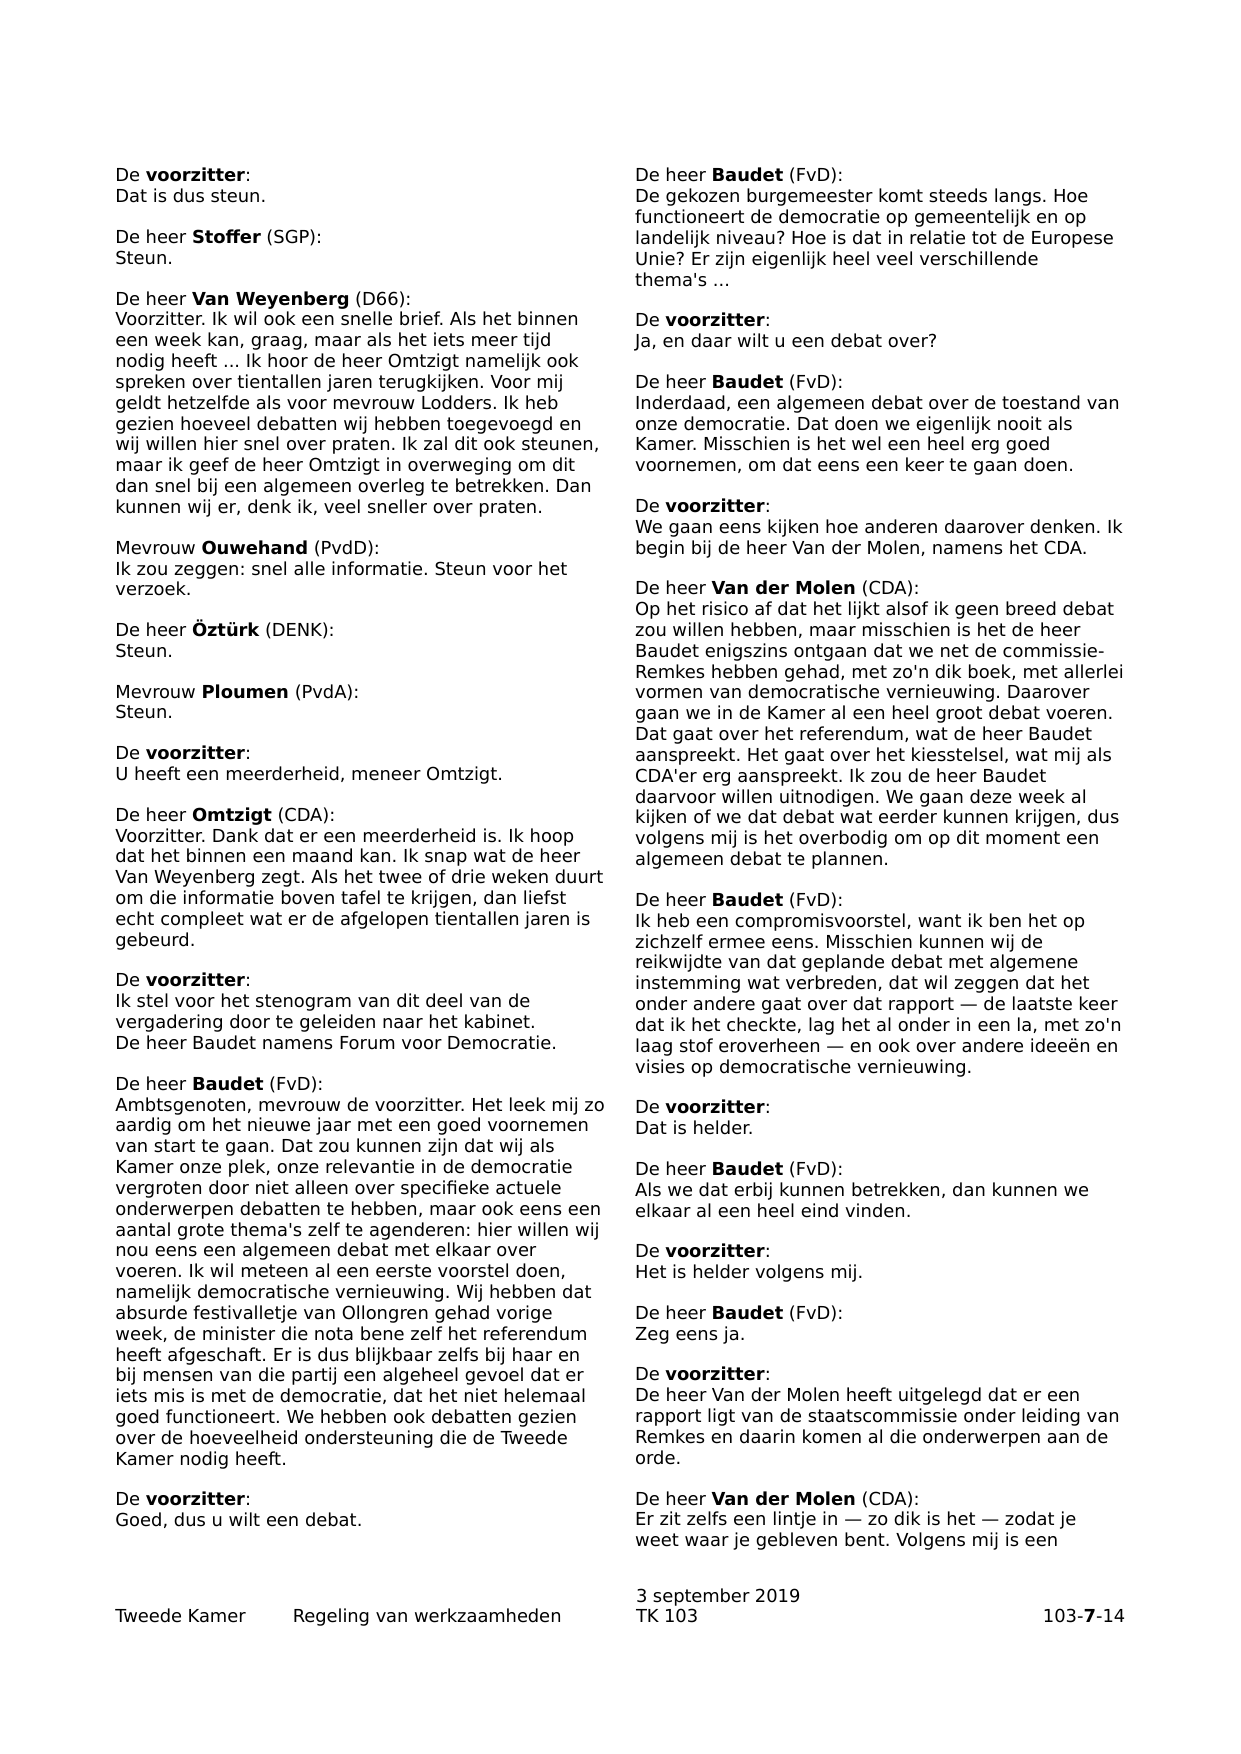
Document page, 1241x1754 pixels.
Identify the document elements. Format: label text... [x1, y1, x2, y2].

text Ja, en daar wilt u een debat over? [635, 331, 1125, 352]
text Mevrouw Ouwehand (PvdD): [115, 537, 605, 558]
text De heer Stoffer (SGP): [115, 227, 605, 248]
text De heer Baudet (FvD): [635, 1159, 1125, 1179]
text Inderdaad, een algemeen debat over de toestand van onze democratie. Dat doen we eigenlijk nooit als Kamer. Misschien is het wel een heel erg goed voornemen, om dat eens een keer te gaan doen. [635, 392, 1125, 476]
text De voorzitter: [115, 1489, 605, 1510]
text Steun. [115, 702, 605, 723]
text De heer Baudet namens Forum voor Democratie. [115, 1033, 605, 1053]
text De heer Van der Molen (CDA): [635, 1488, 1125, 1509]
text De voorzitter: [635, 1364, 1125, 1385]
text Er zit zelfs een lintje in — zo dik is het — zodat je weet waar je gebleven bent. Volgens mij is een [635, 1509, 1125, 1551]
text De voorzitter: [635, 310, 1125, 331]
text De voorzitter: [635, 496, 1125, 517]
text Het is helder volgens mij. [635, 1262, 1125, 1283]
text Ik stel voor het stenogram van dit deel van de vergadering door te geleiden naar het kabinet. [115, 991, 605, 1033]
text Ik zou zeggen: snel alle informatie. Steun voor het verzoek. [115, 558, 605, 600]
text Voorzitter. Ik wil ook een snelle brief. Als het binnen een week kan, graag, maar als het iets meer tijd nodig heeft ... Ik hoor de heer Omtzigt namelijk ook spreken over tientallen jaren terugkijken. Voor mij geldt hetzelfde als voor mevrouw Lodders. Ik heb gezien hoeveel debatten wij hebben toegevoegd en wij willen hier snel over praten. Ik zal dit ook steunen, maar ik geef de heer Omtzigt in overweging om dit dan snel bij een algemeen overleg te betrekken. Dan kunnen wij er, denk ik, veel sneller over praten. [115, 309, 605, 517]
text De voorzitter: [635, 1241, 1125, 1262]
text Zeg eens ja. [635, 1323, 1125, 1344]
text De heer Van der Molen (CDA): [635, 578, 1125, 599]
text Steun. [115, 248, 605, 268]
text De heer Omtzigt (CDA): [115, 804, 605, 825]
text De heer Baudet (FvD): [635, 372, 1125, 392]
text De heer Baudet (FvD): [635, 890, 1125, 911]
text Steun. [115, 641, 605, 661]
text De heer Baudet (FvD): [115, 1073, 605, 1094]
text Mevrouw Ploumen (PvdA): [115, 681, 605, 702]
text U heeft een meerderheid, meneer Omtzigt. [115, 764, 605, 784]
text De voorzitter: [635, 1097, 1125, 1118]
text We gaan eens kijken hoe anderen daarover denken. Ik begin bij de heer Van der Molen, namens het CDA. [635, 517, 1125, 558]
text Ambtsgenoten, mevrouw de voorzitter. Het leek mij zo aardig om het nieuwe jaar met een goed voornemen van start te gaan. Dat zou kunnen zijn dat wij als Kamer onze plek, onze relevantie in de democratie vergroten door niet alleen over specifieke actuele onderwerpen debatten te hebben, maar ook eens een aantal grote thema's zelf te agenderen: hier willen wij nou eens een algemeen debat met elkaar over voeren. Ik wil meteen al een eerste voorstel doen, namelijk democratische vernieuwing. Wij hebben dat absurde festivalletje van Ollongren gehad vorige week, de minister die nota bene zelf het referendum heeft afgeschaft. Er is dus blijkbaar zelfs bij haar en bij mensen van die partij een algeheel gevoel dat er iets mis is met de democratie, dat het niet helemaal goed functioneert. We hebben ook debatten gezien over de hoeveelheid ondersteuning die de Tweede Kamer nodig heeft. [115, 1094, 605, 1469]
text De voorzitter: [115, 970, 605, 991]
text De voorzitter: [115, 743, 605, 764]
text De heer Van Weyenberg (D66): [115, 288, 605, 309]
text De heer Van der Molen heeft uitgelegd dat er een rapport ligt van de staatscommissie onder leiding van Remkes en daarin komen al die onderwerpen aan de orde. [635, 1385, 1125, 1468]
text Dat is helder. [635, 1118, 1125, 1139]
text De voorzitter: [115, 165, 605, 186]
text Als we dat erbij kunnen betrekken, dan kunnen we elkaar al een heel eind vinden. [635, 1179, 1125, 1221]
text De heer Baudet (FvD): [635, 165, 1125, 186]
text De heer Öztürk (DENK): [115, 620, 605, 641]
text Goed, dus u wilt een debat. [115, 1510, 605, 1531]
text De gekozen burgemeester komt steeds langs. Hoe functioneert de democratie op gemeentelijk en op landelijk niveau? Hoe is dat in relatie tot de Europese Unie? Er zijn eigenlijk heel veel verschillende thema's ... [635, 186, 1125, 290]
text Op het risico af dat het lijkt alsof ik geen breed debat zou willen hebben, maar misschien is het de heer Baudet enigszins ontgaan dat we net de commissie-Remkes hebben gehad, met zo'n dik boek, met allerlei vormen van democratische vernieuwing. Daarover gaan we in de Kamer al een heel groot debat voeren. Dat gaat over het referendum, wat de heer Baudet aanspreekt. Het gaat over het kiesstelsel, wat mij als CDA'er erg aanspreekt. Ik zou de heer Baudet daarvoor willen uitnodigen. We gaan deze week al kijken of we dat debat wat eerder kunnen krijgen, dus volgens mij is het overbodig om op dit moment een algemeen debat te plannen. [635, 599, 1125, 870]
text Ik heb een compromisvoorstel, want ik ben het op zichzelf ermee eens. Misschien kunnen wij de reikwijdte van dat geplande debat met algemene instemming wat verbreden, dat wil zeggen dat het onder andere gaat over dat rapport — de laatste keer dat ik het checkte, lag het al onder in een la, met zo'n laag stof eroverheen — en ook over andere ideeën en visies op democratische vernieuwing. [635, 911, 1125, 1077]
text Dat is dus steun. [115, 186, 605, 207]
text De heer Baudet (FvD): [635, 1303, 1125, 1323]
text Voorzitter. Dank dat er een meerderheid is. Ik hoop dat het binnen een maand kan. Ik snap wat de heer Van Weyenberg zegt. Als het twee of drie weken duurt om die informatie boven tafel te krijgen, dan liefst echt compleet wat er de afgelopen tientallen jaren is gebeurd. [115, 825, 605, 950]
